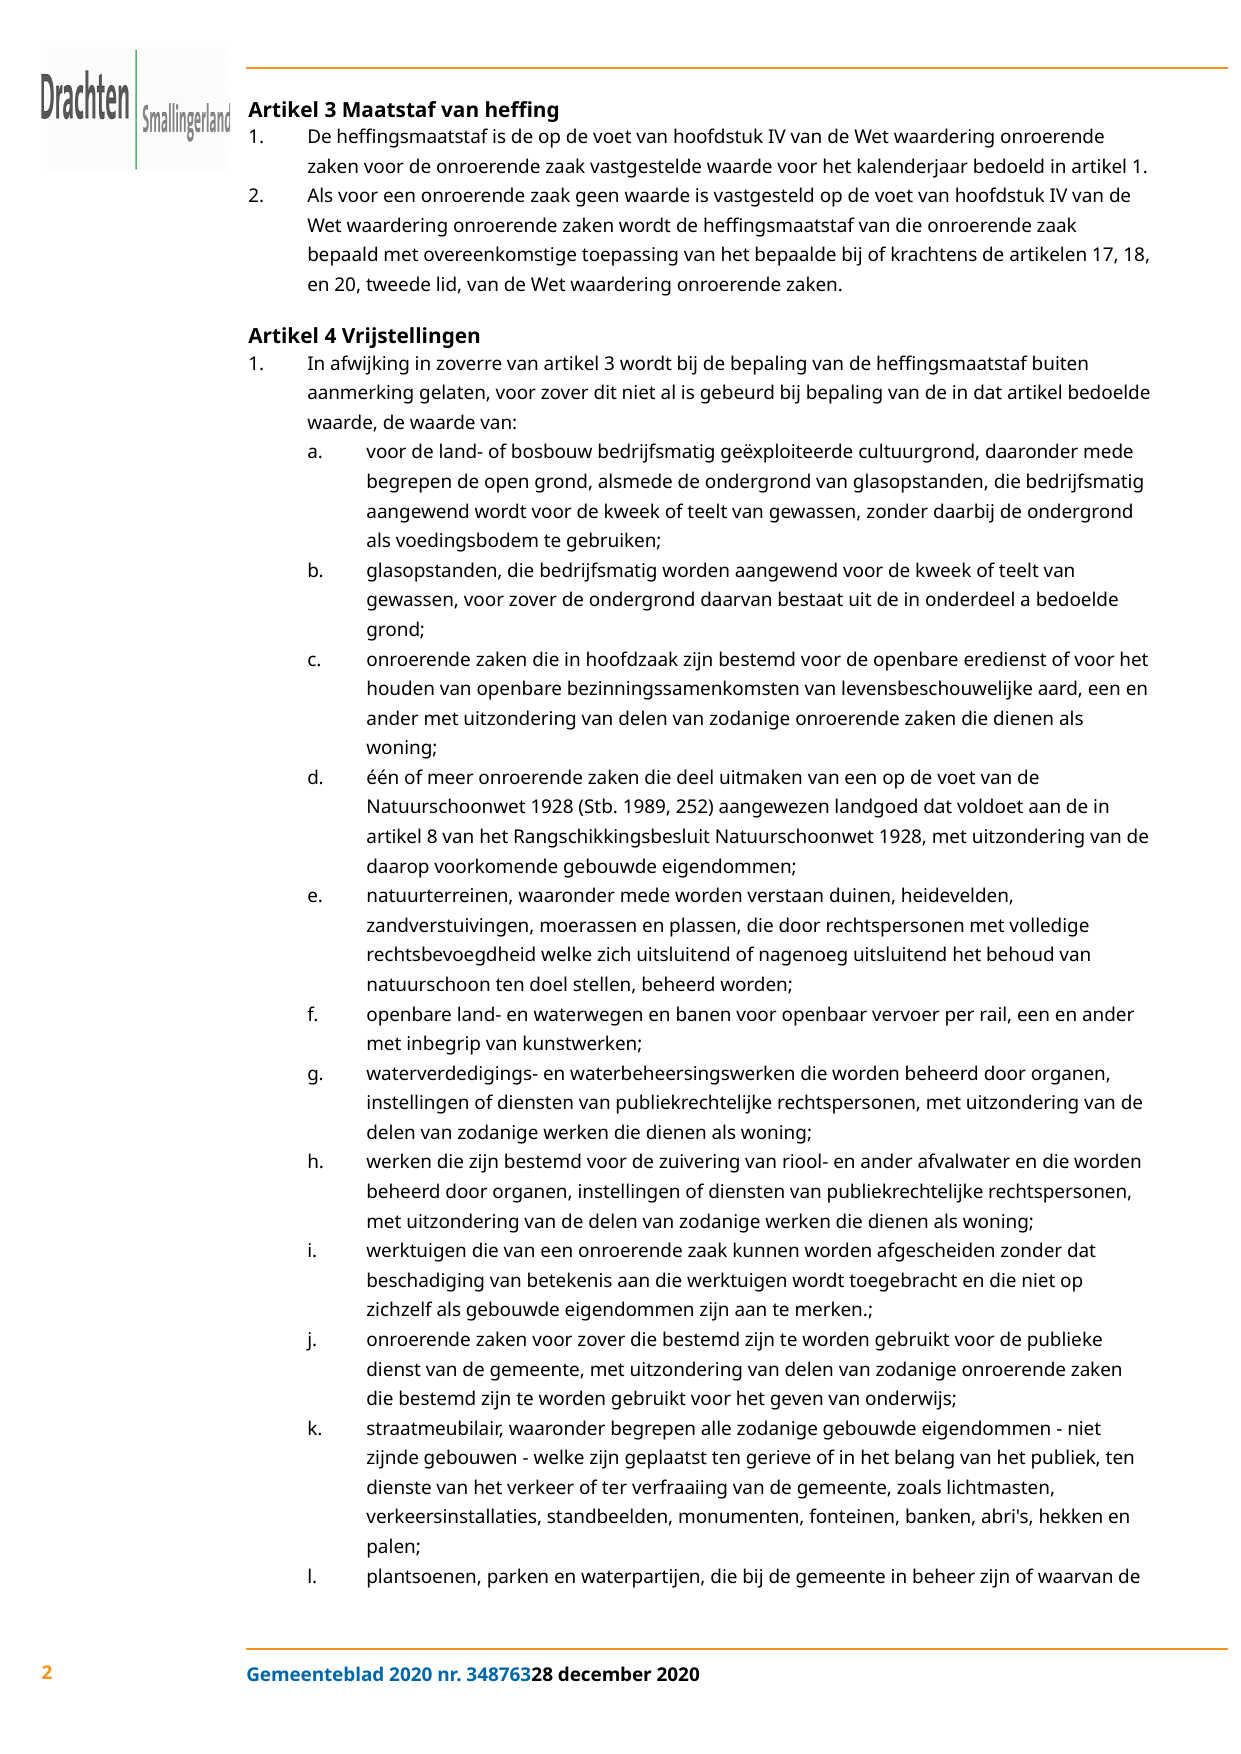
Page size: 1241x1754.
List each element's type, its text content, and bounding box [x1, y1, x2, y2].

list werktuigen die van een onroerende zaak kunnen worden afgescheiden zonder dat beschadiging van betekenis aan die werktuigen wordt toegebracht en die niet op zichzelf als gebouwde eigendommen zijn aan te merken.; [307, 1237, 1152, 1322]
list Als voor een onroerende zaak geen waarde is vastgesteld op de voet van hoofdstuk IV van de Wet waardering onroerende zaken wordt de heffingsmaatstaf van die onroerende zaak bepaald met overeenkomstige toepassing van het bepaalde bij of krachtens de artikelen 17, 18, en 20, tweede lid, van de Wet waardering onroerende zaken. [248, 182, 1152, 297]
list waterverdedigings- en waterbeheersingswerken die worden beheerd door organen, instellingen of diensten van publiekrechtelijke rechtspersonen, met uitzondering van de delen van zodanige werken die dienen als woning; [307, 1060, 1152, 1145]
text Artikel 4 Vrijstellingen [248, 322, 1152, 350]
text Artikel 3 Maatstaf van heffing [248, 95, 1152, 123]
list onroerende zaken die in hoofdzaak zijn bestemd voor de openbare eredienst of voor het houden van openbare bezinningssamenkomsten van levensbeschouwelijke aard, een en ander met uitzondering van delen van zodanige onroerende zaken die dienen als woning; [307, 646, 1152, 760]
list De heffingsmaatstaf is de op de voet van hoofdstuk IV van de Wet waardering onroerende zaken voor de onroerende zaak vastgestelde waarde voor het kalenderjaar bedoeld in artikel 1. [248, 123, 1152, 178]
list één of meer onroerende zaken die deel uitmaken van een op de voet van de Natuurschoonwet 1928 (Stb. 1989, 252) aangewezen landgoed dat voldoet aan de in artikel 8 van het Rangschikkingsbesluit Natuurschoonwet 1928, met uitzondering van de daarop voorkomende gebouwde eigendommen; [307, 764, 1152, 879]
list glasopstanden, die bedrijfsmatig worden aangewend voor de kweek of teelt van gewassen, voor zover de ondergrond daarvan bestaat uit de in onderdeel a bedoelde grond; [307, 557, 1152, 642]
list In afwijking in zoverre van artikel 3 wordt bij de bepaling van de heffingsmaatstaf buiten aanmerking gelaten, voor zover dit niet al is gebeurd bij bepaling van de in dat artikel bedoelde waarde, de waarde van: [248, 350, 1152, 435]
list openbare land- en waterwegen en banen voor openbaar vervoer per rail, een en ander met inbegrip van kunstwerken; [307, 1001, 1152, 1056]
list natuurterreinen, waaronder mede worden verstaan duinen, heidevelden, zandverstuivingen, moerassen en plassen, die door rechtspersonen met volledige rechtsbevoegdheid welke zich uitsluitend of nagenoeg uitsluitend het behoud van natuurschoon ten doel stellen, beheerd worden; [307, 882, 1152, 997]
picture [41, 47, 231, 172]
list voor de land- of bosbouw bedrijfsmatig geëxploiteerde cultuurgrond, daaronder mede begrepen de open grond, alsmede de ondergrond van glasopstanden, die bedrijfsmatig aangewend wordt voor de kweek of teelt van gewassen, zonder daarbij de ondergrond als voedingsbodem te gebruiken; [307, 439, 1152, 553]
list onroerende zaken voor zover die bestemd zijn te worden gebruikt voor de publieke dienst van de gemeente, met uitzondering van delen van zodanige onroerende zaken die bestemd zijn te worden gebruikt voor het geven van onderwijs; [307, 1326, 1152, 1411]
list straatmeubilair, waaronder begrepen alle zodanige gebouwde eigendommen - niet zijnde gebouwen - welke zijn geplaatst ten gerieve of in het belang van het publiek, ten dienste van het verkeer of ter verfraaiing van de gemeente, zoals lichtmasten, verkeersinstallaties, standbeelden, monumenten, fonteinen, banken, abri's, hekken en palen; [307, 1415, 1152, 1559]
list werken die zijn bestemd voor de zuivering van riool- en ander afvalwater en die worden beheerd door organen, instellingen of diensten van publiekrechtelijke rechtspersonen, met uitzondering van de delen van zodanige werken die dienen als woning; [307, 1149, 1152, 1234]
list plantsoenen, parken en waterpartijen, die bij de gemeente in beheer zijn of waarvan de [307, 1563, 1152, 1589]
